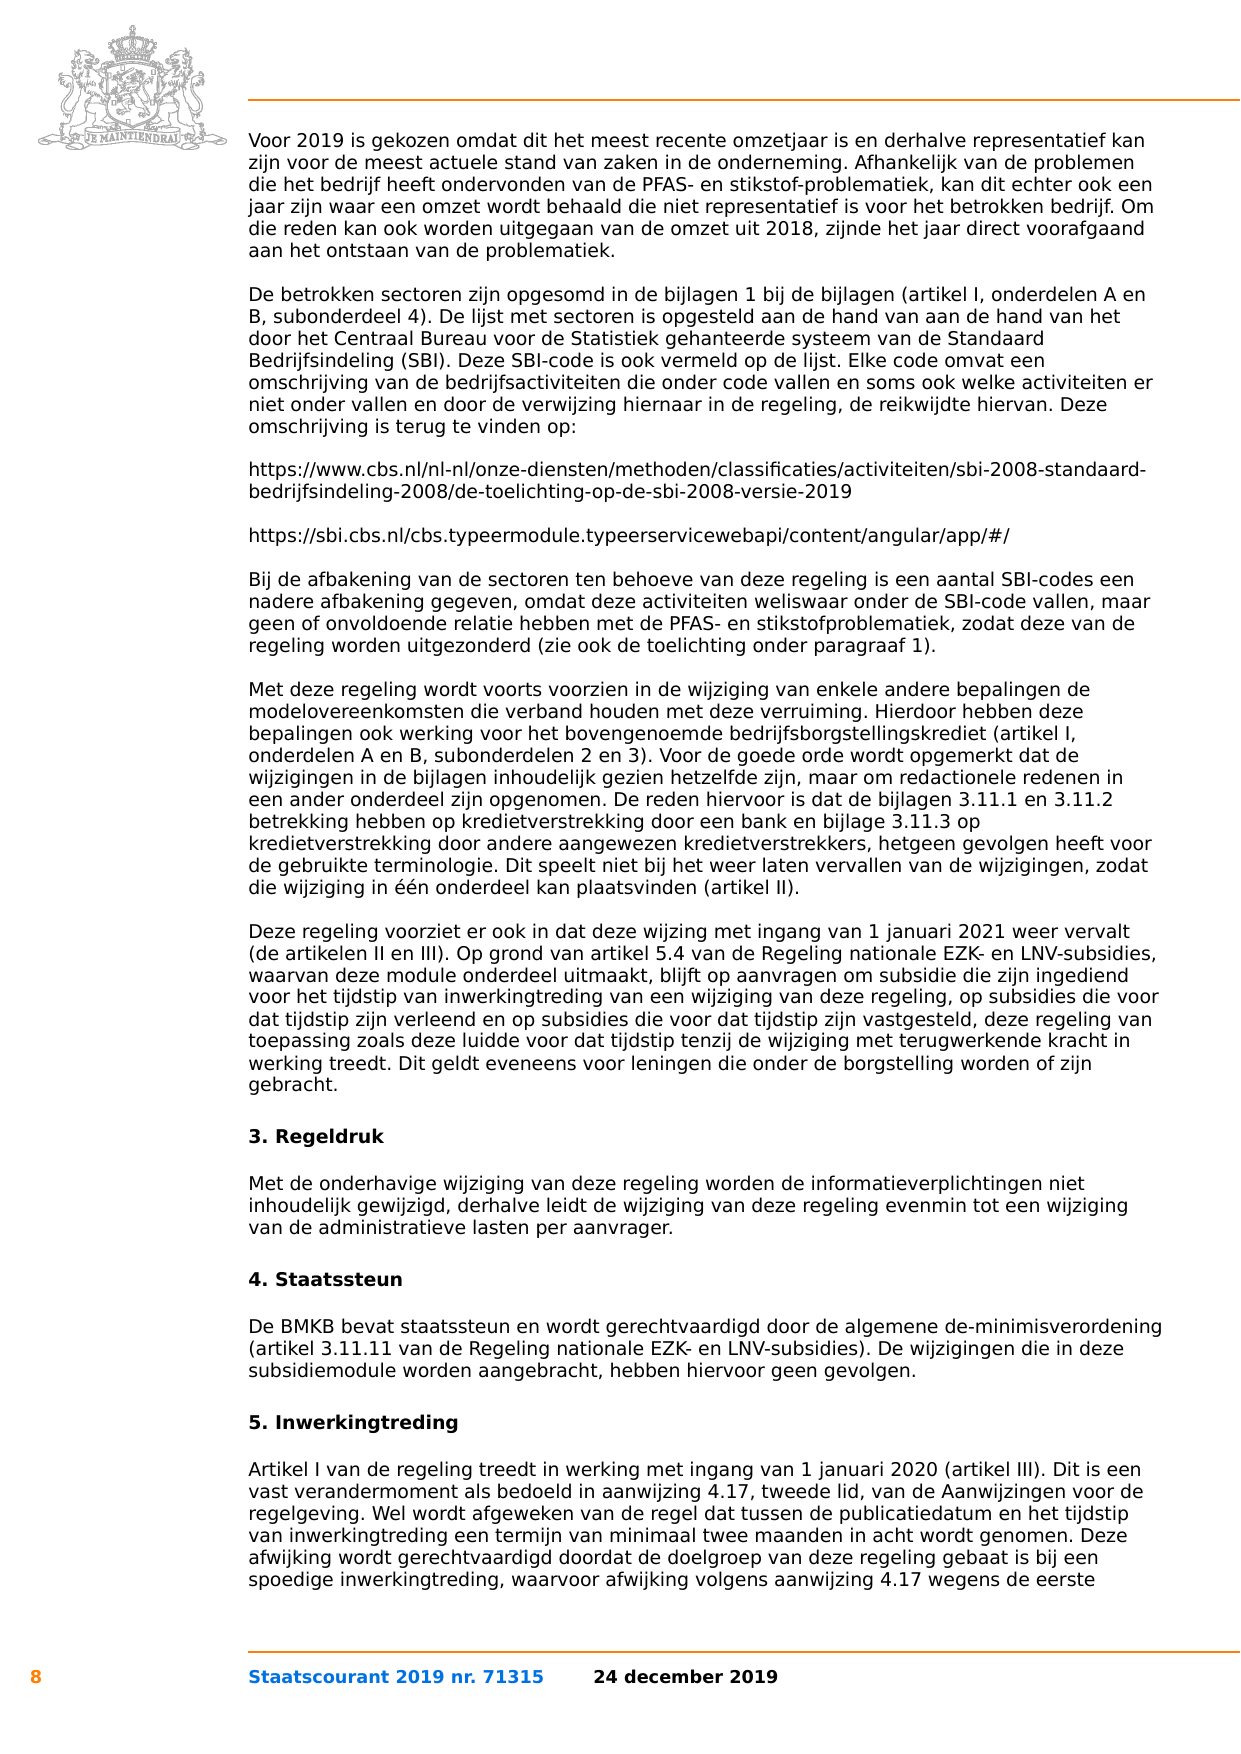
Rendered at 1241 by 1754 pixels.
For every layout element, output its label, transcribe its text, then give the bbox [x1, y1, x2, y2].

subtitle 4. Staatssteun [248, 1269, 1163, 1291]
text Met deze regeling wordt voorts voorzien in de wijziging van enkele andere bepalingen de modelovereenkomsten die verband houden met deze verruiming. Hierdoor hebben deze bepalingen ook werking voor het bovengenoemde bedrijfsborgstellingskrediet (artikel I, onderdelen A en B, subonderdelen 2 en 3). Voor de goede orde wordt opgemerkt dat de wijzigingen in de bijlagen inhoudelijk gezien hetzelfde zijn, maar om redactionele redenen in een ander onderdeel zijn opgenomen. De reden hiervoor is dat de bijlagen 3.11.1 en 3.11.2 betrekking hebben op kredietverstrekking door een bank en bijlage 3.11.3 op kredietverstrekking door andere aangewezen kredietverstrekkers, hetgeen gevolgen heeft voor de gebruikte terminologie. Dit speelt niet bij het weer laten vervallen van de wijzigingen, zodat die wijziging in één onderdeel kan plaatsvinden (artikel II). [248, 679, 1163, 899]
text https://www.cbs.nl/nl-nl/onze-diensten/methoden/classificaties/activiteiten/sbi-2008-standaard-bedrijfsindeling-2008/de-toelichting-op-de-sbi-2008-versie-2019 [248, 459, 1163, 503]
picture [38, 25, 227, 150]
text Bij de afbakening van de sectoren ten behoeve van deze regeling is een aantal SBI-codes een nadere afbakening gegeven, omdat deze activiteiten weliswaar onder de SBI-code vallen, maar geen of onvoldoende relatie hebben met de PFAS- en stikstofproblematiek, zodat deze van de regeling worden uitgezonderd (zie ook de toelichting onder paragraaf 1). [248, 569, 1163, 657]
subtitle 3. Regeldruk [248, 1126, 1163, 1148]
text Met de onderhavige wijziging van deze regeling worden de informatieverplichtingen niet inhoudelijk gewijzigd, derhalve leidt de wijziging van deze regeling evenmin tot een wijziging van de administratieve lasten per aanvrager. [248, 1173, 1163, 1239]
text Artikel I van de regeling treedt in werking met ingang van 1 januari 2020 (artikel III). Dit is een vast verandermoment als bedoeld in aanwijzing 4.17, tweede lid, van de Aanwijzingen voor de regelgeving. Wel wordt afgeweken van de regel dat tussen de publicatiedatum en het tijdstip van inwerkingtreding een termijn van minimaal twee maanden in acht wordt genomen. Deze afwijking wordt gerechtvaardigd doordat de doelgroep van deze regeling gebaat is bij een spoedige inwerkingtreding, waarvoor afwijking volgens aanwijzing 4.17 wegens de eerste [248, 1459, 1163, 1591]
text De betrokken sectoren zijn opgesomd in de bijlagen 1 bij de bijlagen (artikel I, onderdelen A en B, subonderdeel 4). De lijst met sectoren is opgesteld aan de hand van aan de hand van het door het Centraal Bureau voor de Statistiek gehanteerde systeem van de Standaard Bedrijfsindeling (SBI). Deze SBI-code is ook vermeld op de lijst. Elke code omvat een omschrijving van de bedrijfsactiviteiten die onder code vallen en soms ook welke activiteiten er niet onder vallen en door de verwijzing hiernaar in de regeling, de reikwijdte hiervan. Deze omschrijving is terug te vinden op: [248, 284, 1163, 437]
text https://sbi.cbs.nl/cbs.typeermodule.typeerservicewebapi/content/angular/app/#/ [248, 525, 1163, 547]
text De BMKB bevat staatssteun en wordt gerechtvaardigd door de algemene de-minimisverordening (artikel 3.11.11 van de Regeling nationale EZK- en LNV-subsidies). De wijzigingen die in deze subsidiemodule worden aangebracht, hebben hiervoor geen gevolgen. [248, 1316, 1163, 1382]
subtitle 5. Inwerkingtreding [248, 1412, 1163, 1434]
text Voor 2019 is gekozen omdat dit het meest recente omzetjaar is en derhalve representatief kan zijn voor de meest actuele stand van zaken in de onderneming. Afhankelijk van de problemen die het bedrijf heeft ondervonden van de PFAS- en stikstof-problematiek, kan dit echter ook een jaar zijn waar een omzet wordt behaald die niet representatief is voor het betrokken bedrijf. Om die reden kan ook worden uitgegaan van de omzet uit 2018, zijnde het jaar direct voorafgaand aan het ontstaan van de problematiek. [248, 130, 1163, 262]
text Deze regeling voorziet er ook in dat deze wijzing met ingang van 1 januari 2021 weer vervalt (de artikelen II en III). Op grond van artikel 5.4 van de Regeling nationale EZK- en LNV-subsidies, waarvan deze module onderdeel uitmaakt, blijft op aanvragen om subsidie die zijn ingediend voor het tijdstip van inwerkingtreding van een wijziging van deze regeling, op subsidies die voor dat tijdstip zijn verleend en op subsidies die voor dat tijdstip zijn vastgesteld, deze regeling van toepassing zoals deze luidde voor dat tijdstip tenzij de wijziging met terugwerkende kracht in werking treedt. Dit geldt eveneens voor leningen die onder de borgstelling worden of zijn gebracht. [248, 921, 1163, 1096]
